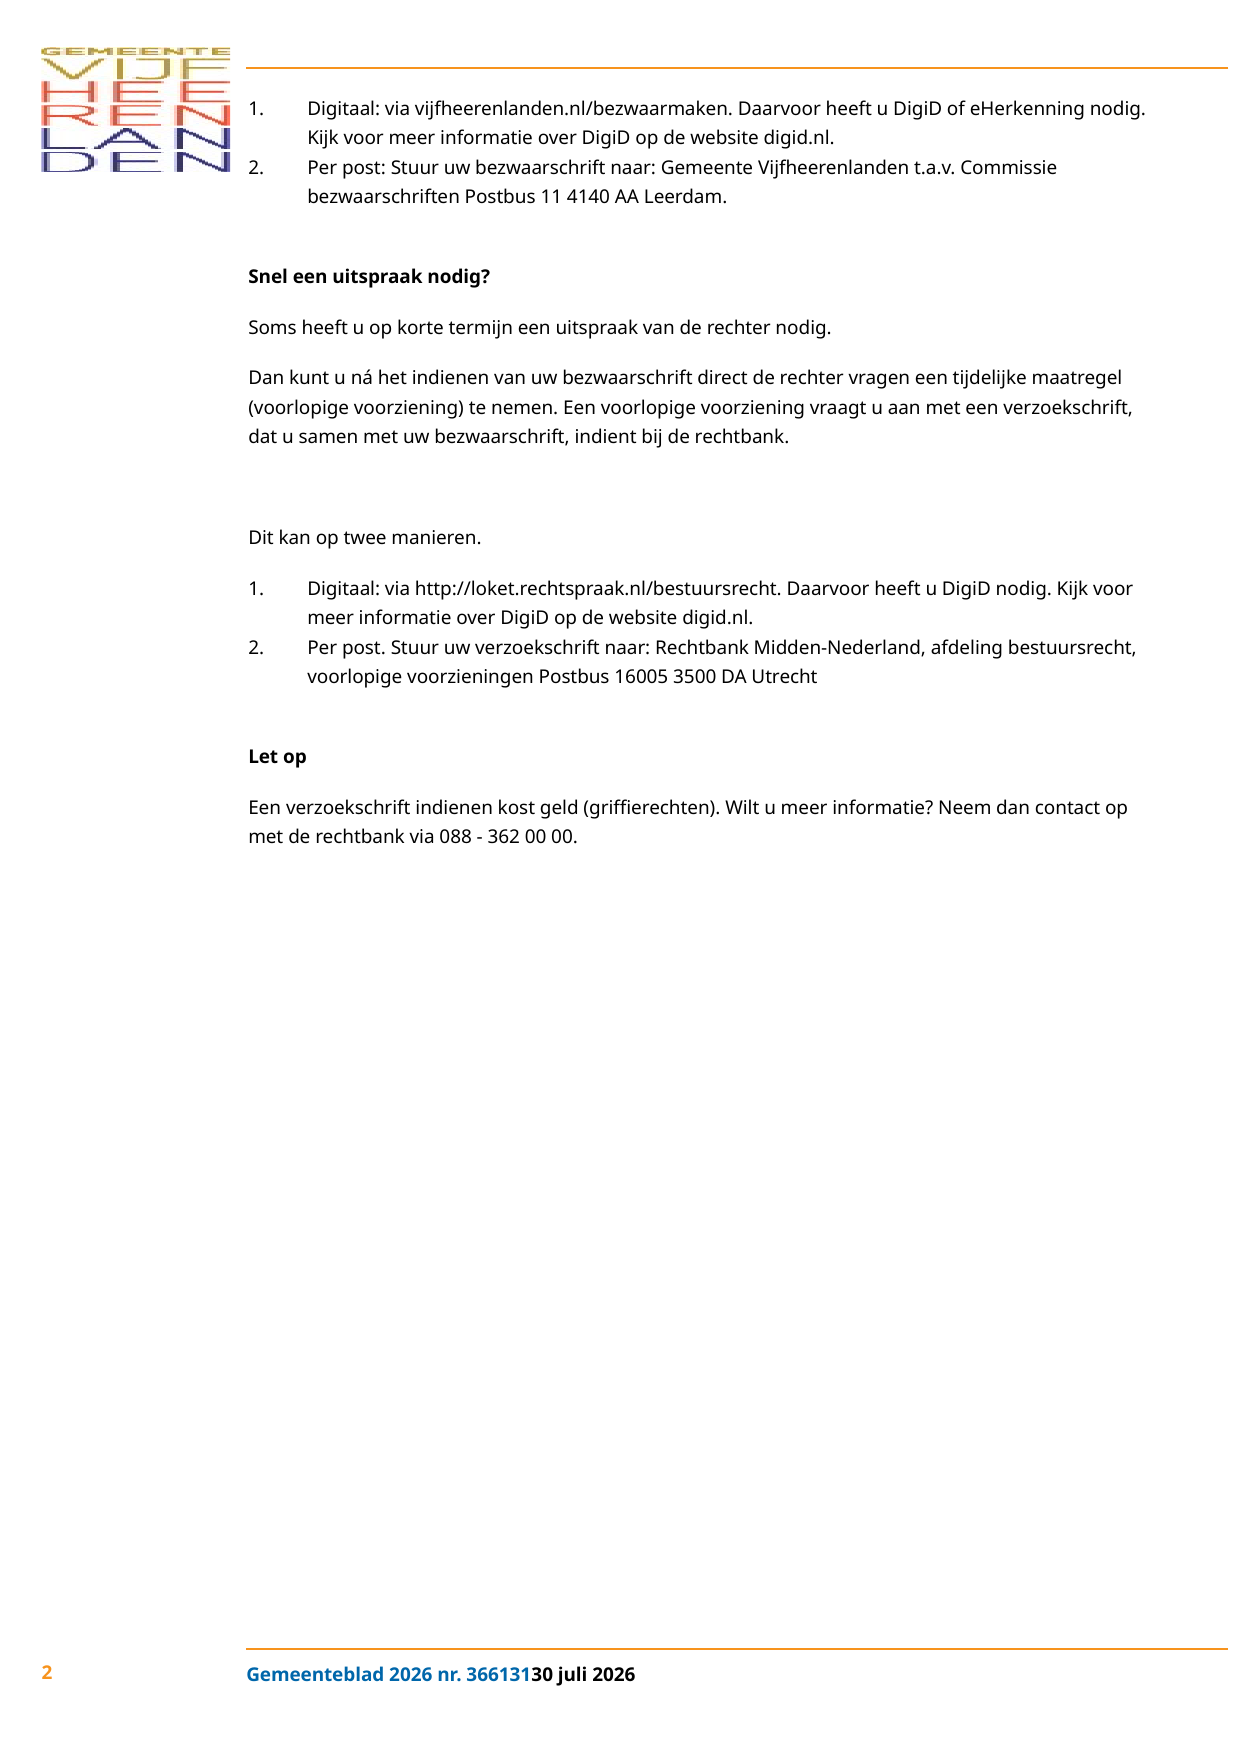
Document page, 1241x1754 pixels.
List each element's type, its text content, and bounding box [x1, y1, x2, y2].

text Dit kan op twee manieren. [248, 524, 1152, 550]
list Digitaal: via vijfheerenlanden.nl/bezwaarmaken. Daarvoor heeft u DigiD of eHerkenning nodig. Kijk voor meer informatie over DigiD op de website digid.nl. [248, 95, 1152, 150]
list Per post: Stuur uw bezwaarschrift naar: Gemeente Vijfheerenlanden t.a.v. Commissie bezwaarschriften Postbus 11 4140 AA Leerdam. [248, 154, 1152, 209]
text Soms heeft u op korte termijn een uitspraak van de rechter nodig. [248, 314, 1152, 340]
picture [41, 47, 231, 172]
list Digitaal: via http://loket.rechtspraak.nl/bestuursrecht. Daarvoor heeft u DigiD nodig. Kijk voor meer informatie over DigiD op de website digid.nl. [248, 575, 1152, 630]
text Dan kunt u ná het indienen van uw bezwaarschrift direct de rechter vragen een tijdelijke maatregel (voorlopige voorziening) te nemen. Een voorlopige voorziening vraagt u aan met een verzoekschrift, dat u samen met uw bezwaarschrift, indient bij de rechtbank. [248, 364, 1152, 449]
text Let op [248, 743, 1152, 769]
list Per post. Stuur uw verzoekschrift naar: Rechtbank Midden-Nederland, afdeling bestuursrecht, voorlopige voorzieningen Postbus 16005 3500 DA Utrecht [248, 634, 1152, 689]
text Snel een uitspraak nodig? [248, 263, 1152, 289]
text Een verzoekschrift indienen kost geld (griffierechten). Wilt u meer informatie? Neem dan contact op met de rechtbank via 088 - 362 00 00. [248, 794, 1152, 849]
